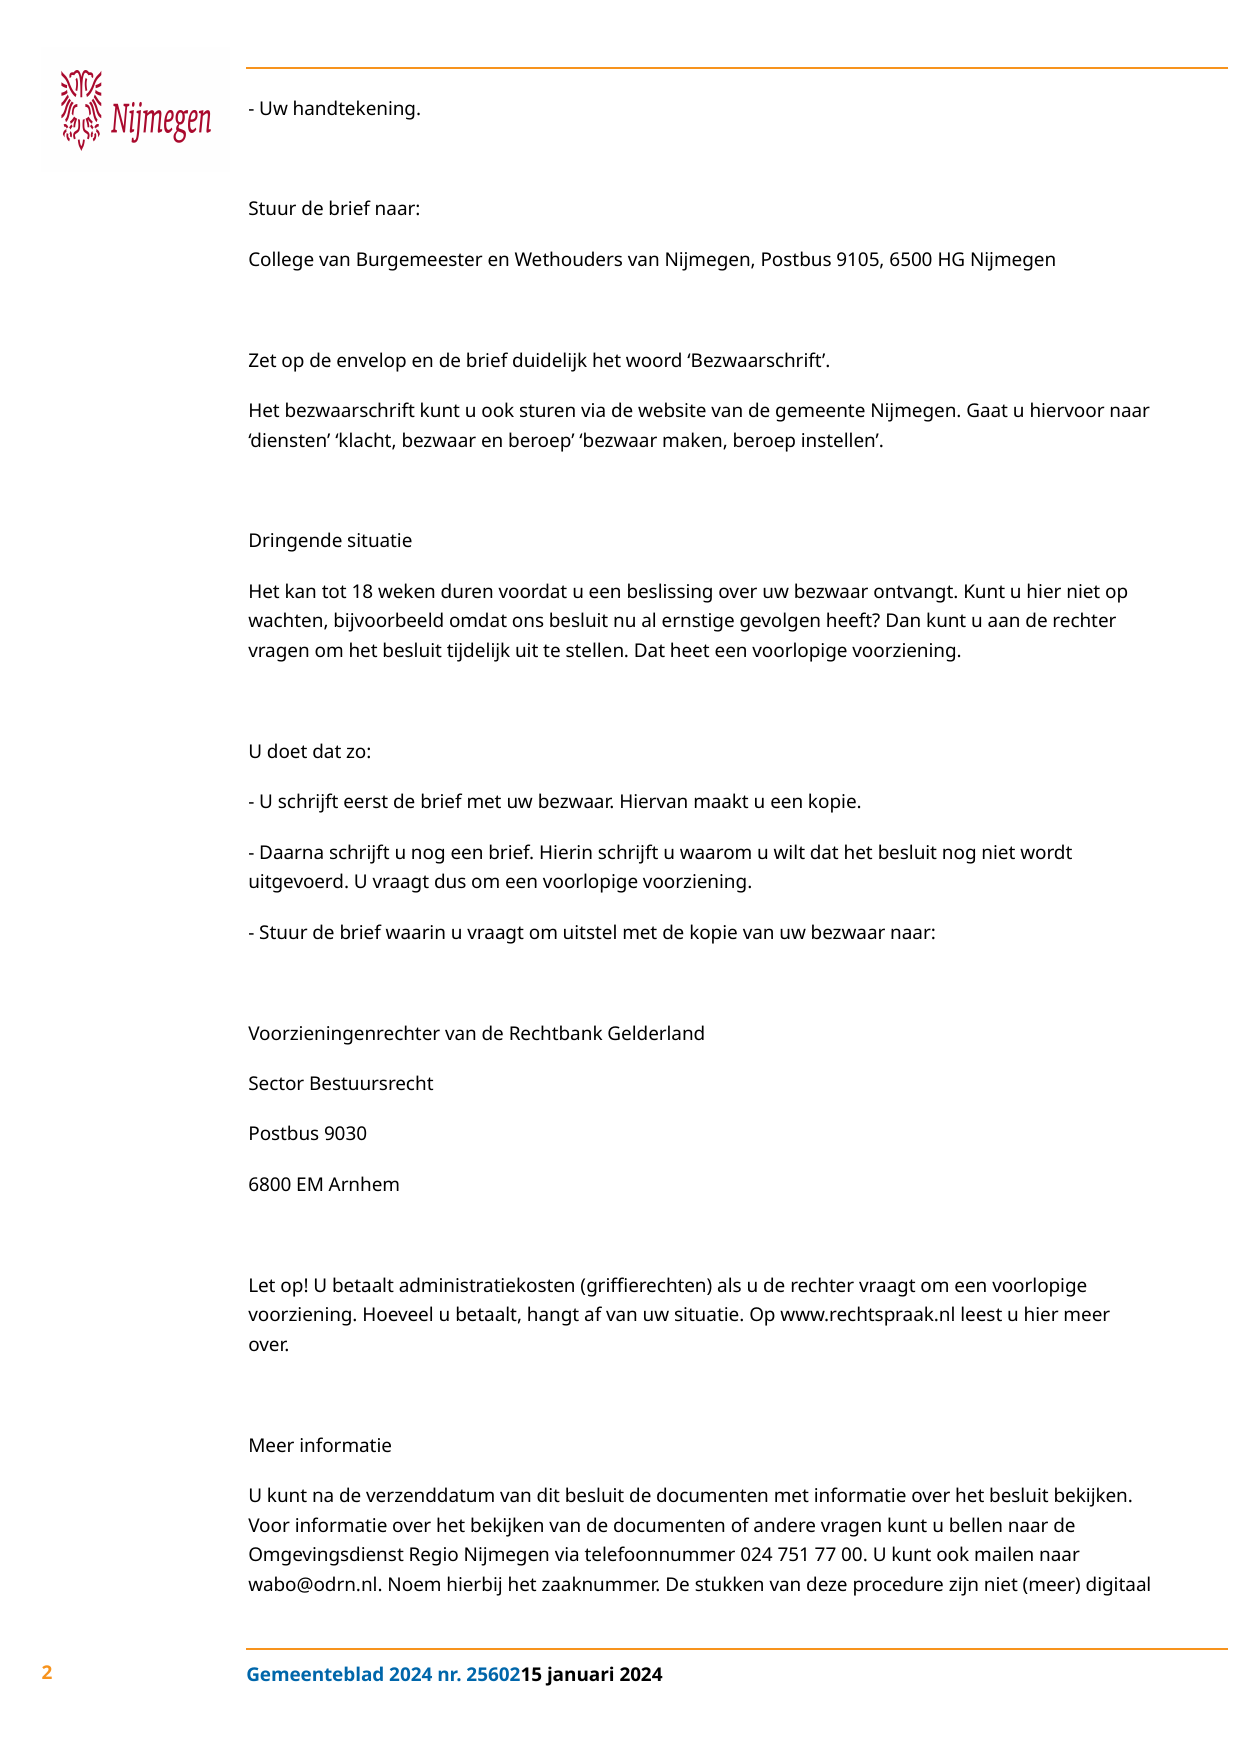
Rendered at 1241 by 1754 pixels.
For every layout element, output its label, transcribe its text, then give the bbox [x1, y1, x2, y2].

text - U schrijft eerst de brief met uw bezwaar. Hiervan maakt u een kopie. [248, 788, 1152, 814]
text Het bezwaarschrift kunt u ook sturen via de website van de gemeente Nijmegen. Gaat u hiervoor naar ‘diensten’ ‘klacht, bezwaar en beroep’ ‘bezwaar maken, beroep instellen’. [248, 397, 1152, 453]
text Dringende situatie [248, 528, 1152, 553]
text - Stuur de brief waarin u vraagt om uitstel met de kopie van uw bezwaar naar: [248, 919, 1152, 945]
text Het kan tot 18 weken duren voordat u een beslissing over uw bezwaar ontvangt. Kunt u hier niet op wachten, bijvoorbeeld omdat ons besluit nu al ernstige gevolgen heeft? Dan kunt u aan de rechter vragen om het besluit tijdelijk uit te stellen. Dat heet een voorlopige voorziening. [248, 578, 1152, 663]
text Postbus 9030 [248, 1121, 1152, 1146]
text U doet dat zo: [248, 738, 1152, 764]
text - Uw handtekening. [248, 95, 1152, 121]
text Meer informatie [248, 1432, 1152, 1458]
text Voorzieningenrechter van de Rechtbank Gelderland [248, 1020, 1152, 1046]
text Let op! U betaalt administratiekosten (griffierechten) als u de rechter vraagt om een voorlopige voorziening. Hoeveel u betaalt, hangt af van uw situatie. Op www.rechtspraak.nl leest u hier meer over. [248, 1272, 1152, 1357]
text Sector Bestuursrecht [248, 1070, 1152, 1096]
text - Daarna schrijft u nog een brief. Hierin schrijft u waarom u wilt dat het besluit nog niet wordt uitgevoerd. U vraagt dus om een voorlopige voorziening. [248, 839, 1152, 894]
picture [41, 47, 231, 172]
text Stuur de brief naar: [248, 196, 1152, 221]
text U kunt na de verzenddatum van dit besluit de documenten met informatie over het besluit bekijken. Voor informatie over het bekijken van de documenten of andere vragen kunt u bellen naar de Omgevingsdienst Regio Nijmegen via telefoonnummer 024 751 77 00. U kunt ook mailen naar wabo@odrn.nl. Noem hierbij het zaaknummer. De stukken van deze procedure zijn niet (meer) digitaal [248, 1482, 1152, 1597]
text Zet op de envelop en de brief duidelijk het woord ‘Bezwaarschrift’. [248, 347, 1152, 373]
text College van Burgemeester en Wethouders van Nijmegen, Postbus 9105, 6500 HG Nijmegen [248, 246, 1152, 272]
text 6800 EM Arnhem [248, 1171, 1152, 1197]
